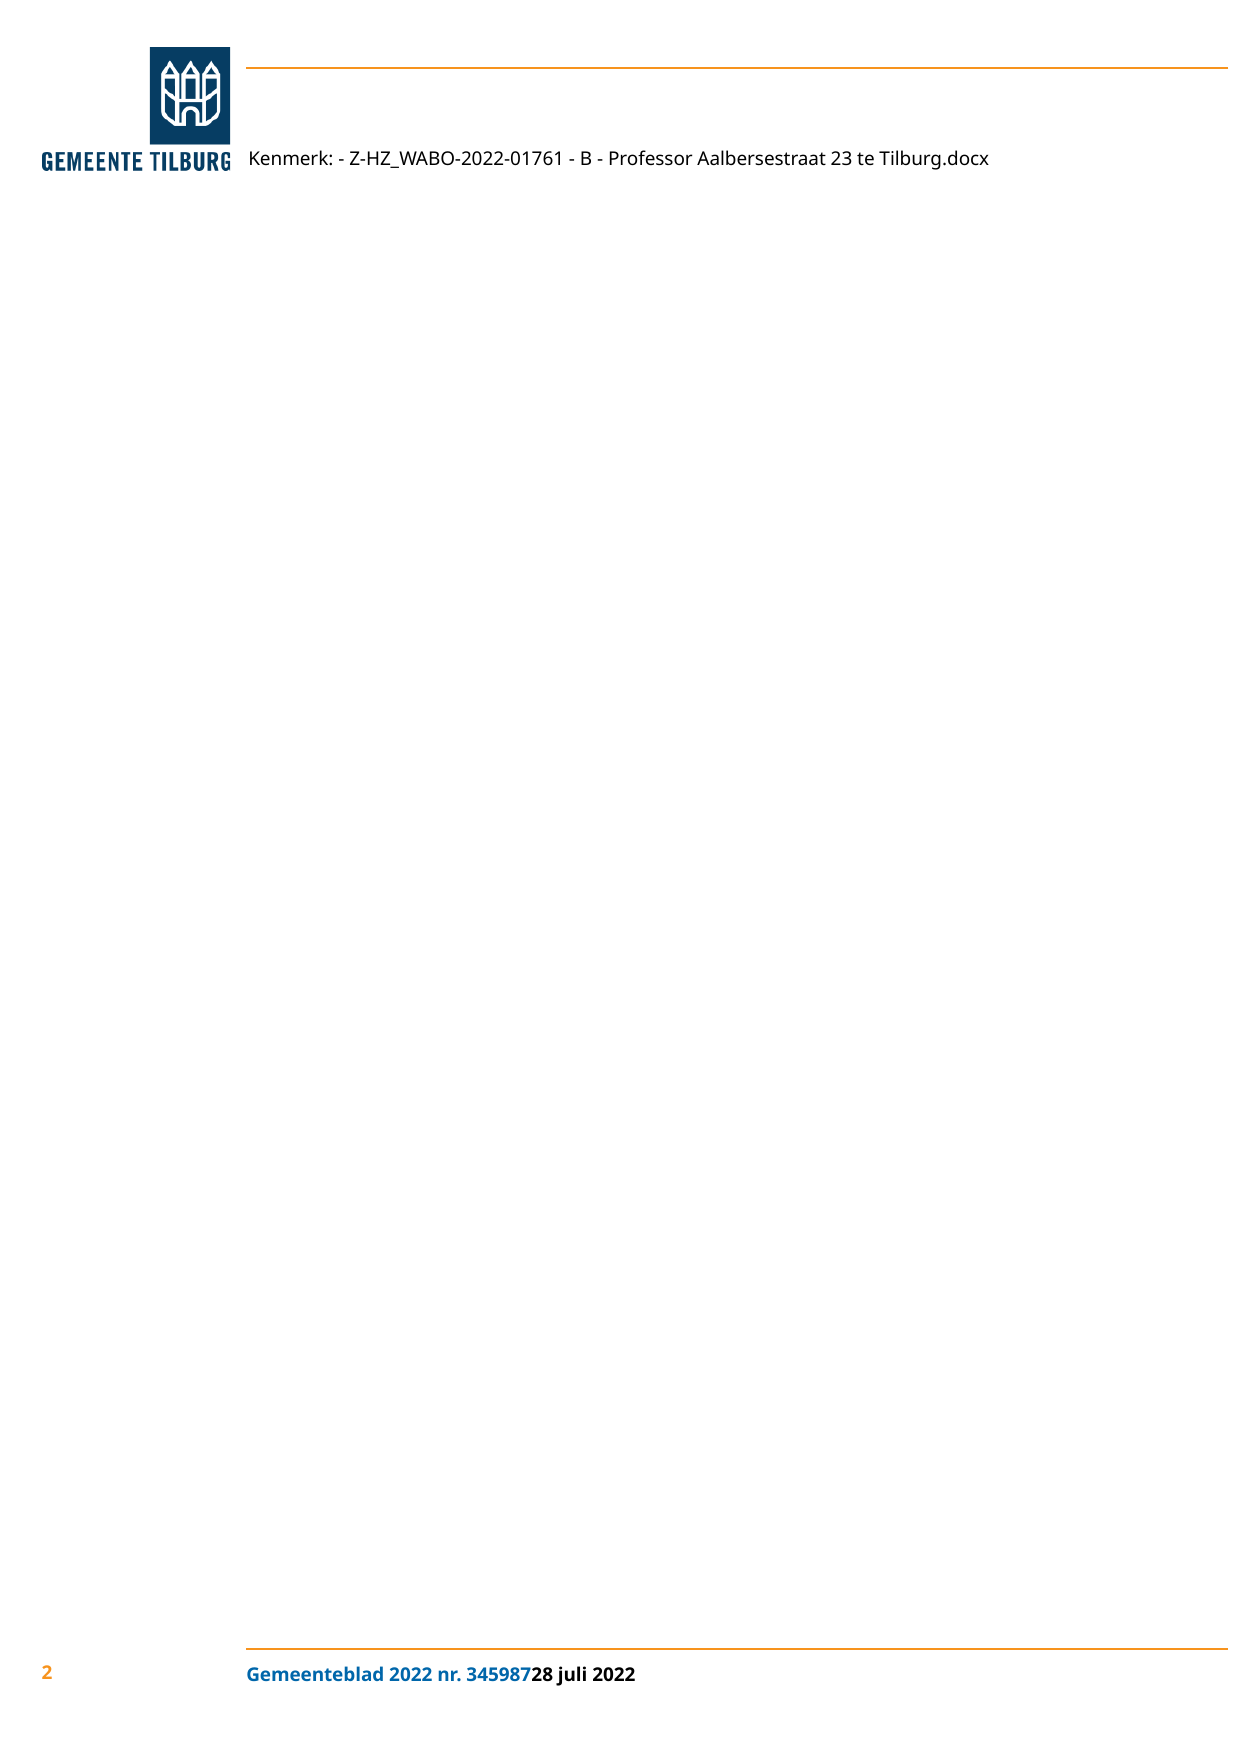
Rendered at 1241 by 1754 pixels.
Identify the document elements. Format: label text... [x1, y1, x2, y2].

text Kenmerk: - Z-HZ_WABO-2022-01761 - B - Professor Aalbersestraat 23 te Tilburg.docx [248, 145, 1152, 171]
picture [41, 47, 231, 172]
